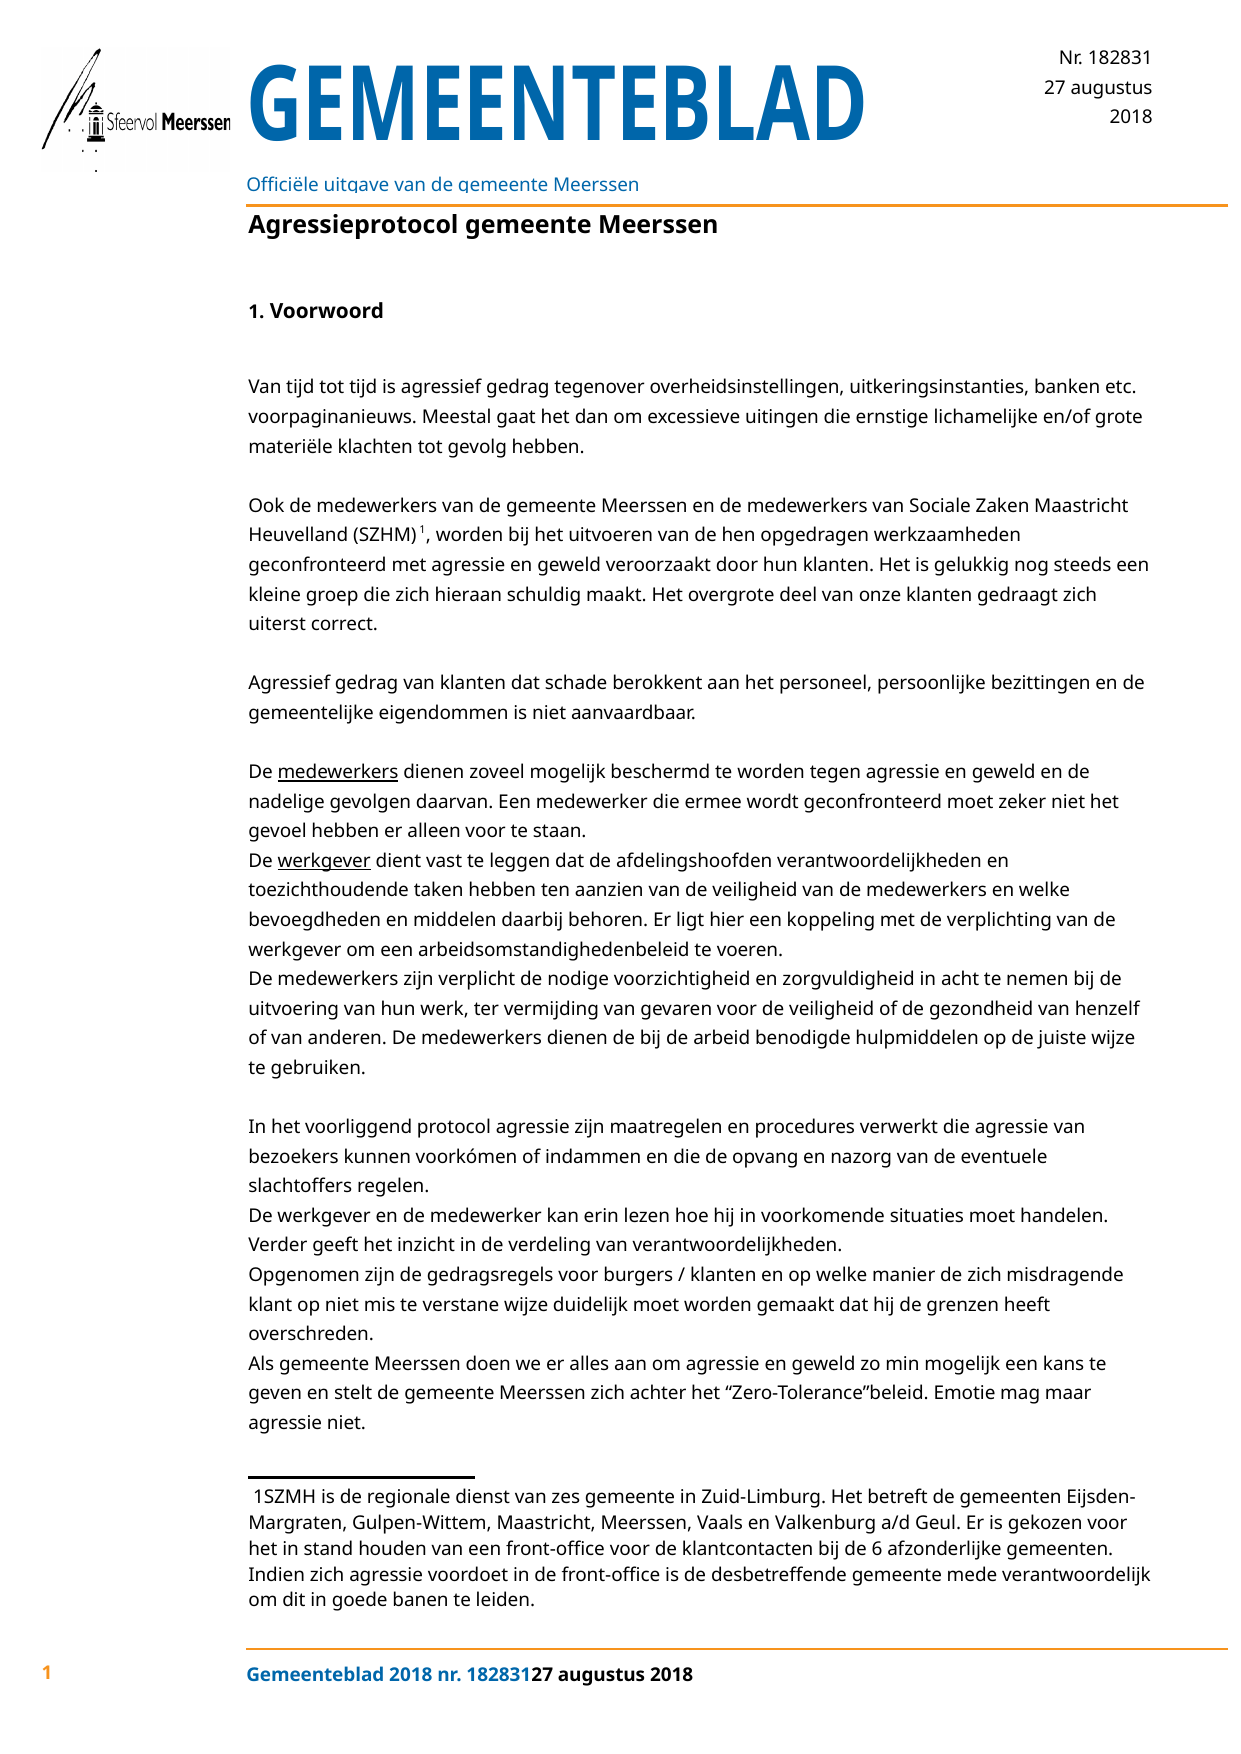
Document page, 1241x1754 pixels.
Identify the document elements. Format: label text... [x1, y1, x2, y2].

text De werkgever en de medewerker kan erin lezen hoe hij in voorkomende situaties moet handelen. Verder geeft het inzicht in de verdeling van verantwoordelijkheden. [248, 1202, 1152, 1257]
text Agressief gedrag van klanten dat schade berokkent aan het personeel, persoonlijke bezittingen en de gemeentelijke eigendommen is niet aanvaardbaar. [248, 669, 1152, 725]
text De medewerkers dienen zoveel mogelijk beschermd te worden tegen agressie en geweld en de nadelige gevolgen daarvan. Een medewerker die ermee wordt geconfronteerd moet zeker niet het gevoel hebben er alleen voor te staan. [248, 758, 1152, 843]
text SZMH is de regionale dienst van zes gemeente in Zuid-Limburg. Het betreft de gemeenten Eijsden-Margraten, Gulpen-Wittem, Maastricht, Meerssen, Vaals en Valkenburg a/d Geul. Er is gekozen voor het in stand houden van een front-office voor de klantcontacten bij de 6 afzonderlijke gemeenten. Indien zich agressie voordoet in de front-office is de desbetreffende gemeente mede verantwoordelijk om dit in goede banen te leiden. [248, 1483, 1152, 1612]
text Als gemeente Meerssen doen we er alles aan om agressie en geweld zo min mogelijk een kans te geven en stelt de gemeente Meerssen zich achter het “Zero-Tolerance”beleid. Emotie mag maar agressie niet. [248, 1350, 1152, 1435]
text 1. Voorwoord [248, 296, 1152, 324]
text De werkgever dient vast te leggen dat de afdelingshoofden verantwoordelijkheden en toezichthoudende taken hebben ten aanzien van de veiligheid van de medewerkers en welke bevoegdheden en middelen daarbij behoren. Er ligt hier een koppeling met de verplichting van de werkgever om een arbeidsomstandighedenbeleid te voeren. [248, 847, 1152, 962]
text Ook de medewerkers van de gemeente Meerssen en de medewerkers van Sociale Zaken Maastricht Heuvelland (SZHM), worden bij het uitvoeren van de hen opgedragen werkzaamheden geconfronteerd met agressie en geweld veroorzaakt door hun klanten. Het is gelukkig nog steeds een kleine groep die zich hieraan schuldig maakt. Het overgrote deel van onze klanten gedraagt zich uiterst correct. [248, 492, 1152, 636]
text Van tijd tot tijd is agressief gedrag tegenover overheidsinstellingen, uitkeringsinstanties, banken etc. voorpaginanieuws. Meestal gaat het dan om excessieve uitingen die ernstige lichamelijke en/of grote materiële klachten tot gevolg hebben. [248, 374, 1152, 459]
text Opgenomen zijn de gedragsregels voor burgers / klanten en op welke manier de zich misdragende klant op niet mis te verstane wijze duidelijk moet worden gemaakt dat hij de grenzen heeft overschreden. [248, 1261, 1152, 1346]
text Agressieprotocol gemeente Meerssen [248, 207, 1152, 241]
picture [41, 47, 231, 172]
text De medewerkers zijn verplicht de nodige voorzichtigheid en zorgvuldigheid in acht te nemen bij de uitvoering van hun werk, ter vermijding van gevaren voor de veiligheid of de gezondheid van henzelf of van anderen. De medewerkers dienen de bij de arbeid benodigde hulpmiddelen op de juiste wijze te gebruiken. [248, 965, 1152, 1080]
text In het voorliggend protocol agressie zijn maatregelen en procedures verwerkt die agressie van bezoekers kunnen voorkómen of indammen en die de opvang en nazorg van de eventuele slachtoffers regelen. [248, 1113, 1152, 1198]
